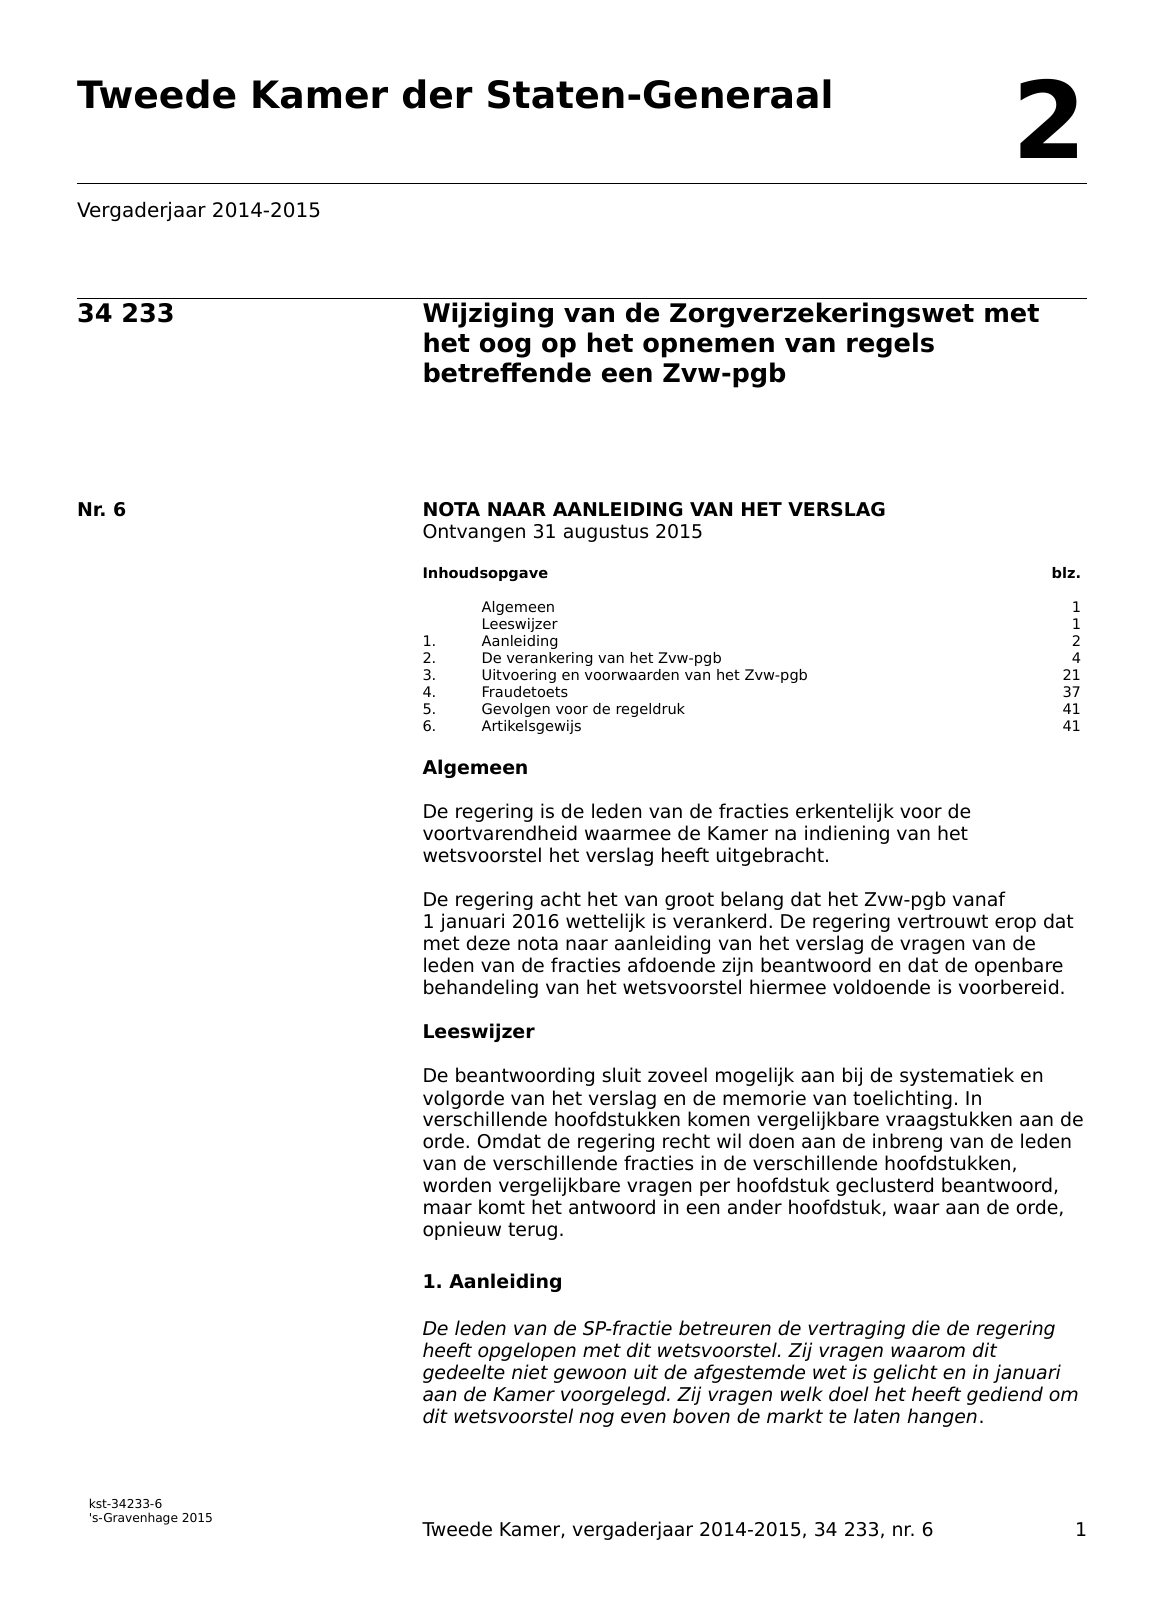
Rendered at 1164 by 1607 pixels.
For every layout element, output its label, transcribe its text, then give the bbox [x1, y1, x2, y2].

table_cell De verankering van het Zvw-pgb [475, 650, 1007, 667]
table_cell [475, 582, 1007, 599]
text De leden van de SP-fractie betreuren de vertraging die de regering heeft opgelopen met dit wetsvoorstel. Zij vragen waarom dit gedeelte niet gewoon uit de afgestemde wet is gelicht en in januari aan de Kamer voorgelegd. Zij vragen welk doel het heeft gediend om dit wetsvoorstel nog even boven de markt te laten hangen. [422, 1318, 1087, 1428]
table_cell 1 [1007, 599, 1087, 616]
table_header Inhoudsopgave [422, 565, 1007, 582]
subtitle 1. Aanleiding [422, 1271, 1087, 1293]
table_cell 6. [422, 718, 475, 735]
table_cell 1. [422, 633, 475, 650]
table_cell Fraudetoets [475, 684, 1007, 701]
subtitle Leeswijzer [422, 1021, 1087, 1043]
table_header Tweede Kamer der Staten-Generaal [77, 59, 886, 183]
text kst-34233-6 [88, 1497, 323, 1511]
table_cell Algemeen [475, 599, 1007, 616]
table_cell 41 [1007, 701, 1087, 718]
subtitle Nr. 6 NOTA NAAR AANLEIDING VAN HET VERSLAG [77, 499, 1087, 521]
table_cell Artikelsgewijs [475, 718, 1007, 735]
subtitle Algemeen [422, 757, 1087, 779]
table_header 2 [886, 59, 1087, 183]
table_cell Vergaderjaar 2014-2015 [77, 184, 1087, 298]
table_header blz. [1007, 565, 1087, 582]
table_cell [422, 616, 475, 633]
table_cell 1 [1007, 616, 1087, 633]
table_cell 5. [422, 701, 475, 718]
text Ontvangen 31 augustus 2015 [422, 521, 1087, 543]
table_cell 41 [1007, 718, 1087, 735]
table_cell 21 [1007, 667, 1087, 684]
table_cell [1007, 582, 1087, 599]
table_cell 2. [422, 650, 475, 667]
subtitle 34 233 Wijziging van de Zorgverzekeringswet met het oog op het opnemen van regels betreffende een Zvw-pgb [77, 299, 1087, 388]
table_cell 4 [1007, 650, 1087, 667]
text 's-Gravenhage 2015 [88, 1511, 323, 1525]
table_cell 3. [422, 667, 475, 684]
text De beantwoording sluit zoveel mogelijk aan bij de systematiek en volgorde van het verslag en de memorie van toelichting. In verschillende hoofdstukken komen vergelijkbare vraagstukken aan de orde. Omdat de regering recht wil doen aan de inbreng van de leden van de verschillende fracties in de verschillende hoofdstukken, worden vergelijkbare vragen per hoofdstuk geclusterd beantwoord, maar komt het antwoord in een ander hoofdstuk, waar aan de orde, opnieuw terug. [422, 1065, 1087, 1241]
text De regering acht het van groot belang dat het Zvw-pgb vanaf 1 januari 2016 wettelijk is verankerd. De regering vertrouwt erop dat met deze nota naar aanleiding van het verslag de vragen van de leden van de fracties afdoende zijn beantwoord en dat de openbare behandeling van het wetsvoorstel hiermee voldoende is voorbereid. [422, 889, 1087, 999]
table_cell [422, 599, 475, 616]
table_cell Leeswijzer [475, 616, 1007, 633]
table_cell Aanleiding [475, 633, 1007, 650]
table_cell 4. [422, 684, 475, 701]
table_cell Gevolgen voor de regeldruk [475, 701, 1007, 718]
table_cell 37 [1007, 684, 1087, 701]
table_cell Uitvoering en voorwaarden van het Zvw-pgb [475, 667, 1007, 684]
text De regering is de leden van de fracties erkentelijk voor de voortvarendheid waarmee de Kamer na indiening van het wetsvoorstel het verslag heeft uitgebracht. [422, 801, 1087, 867]
table_cell [422, 582, 475, 599]
table_cell 2 [1007, 633, 1087, 650]
